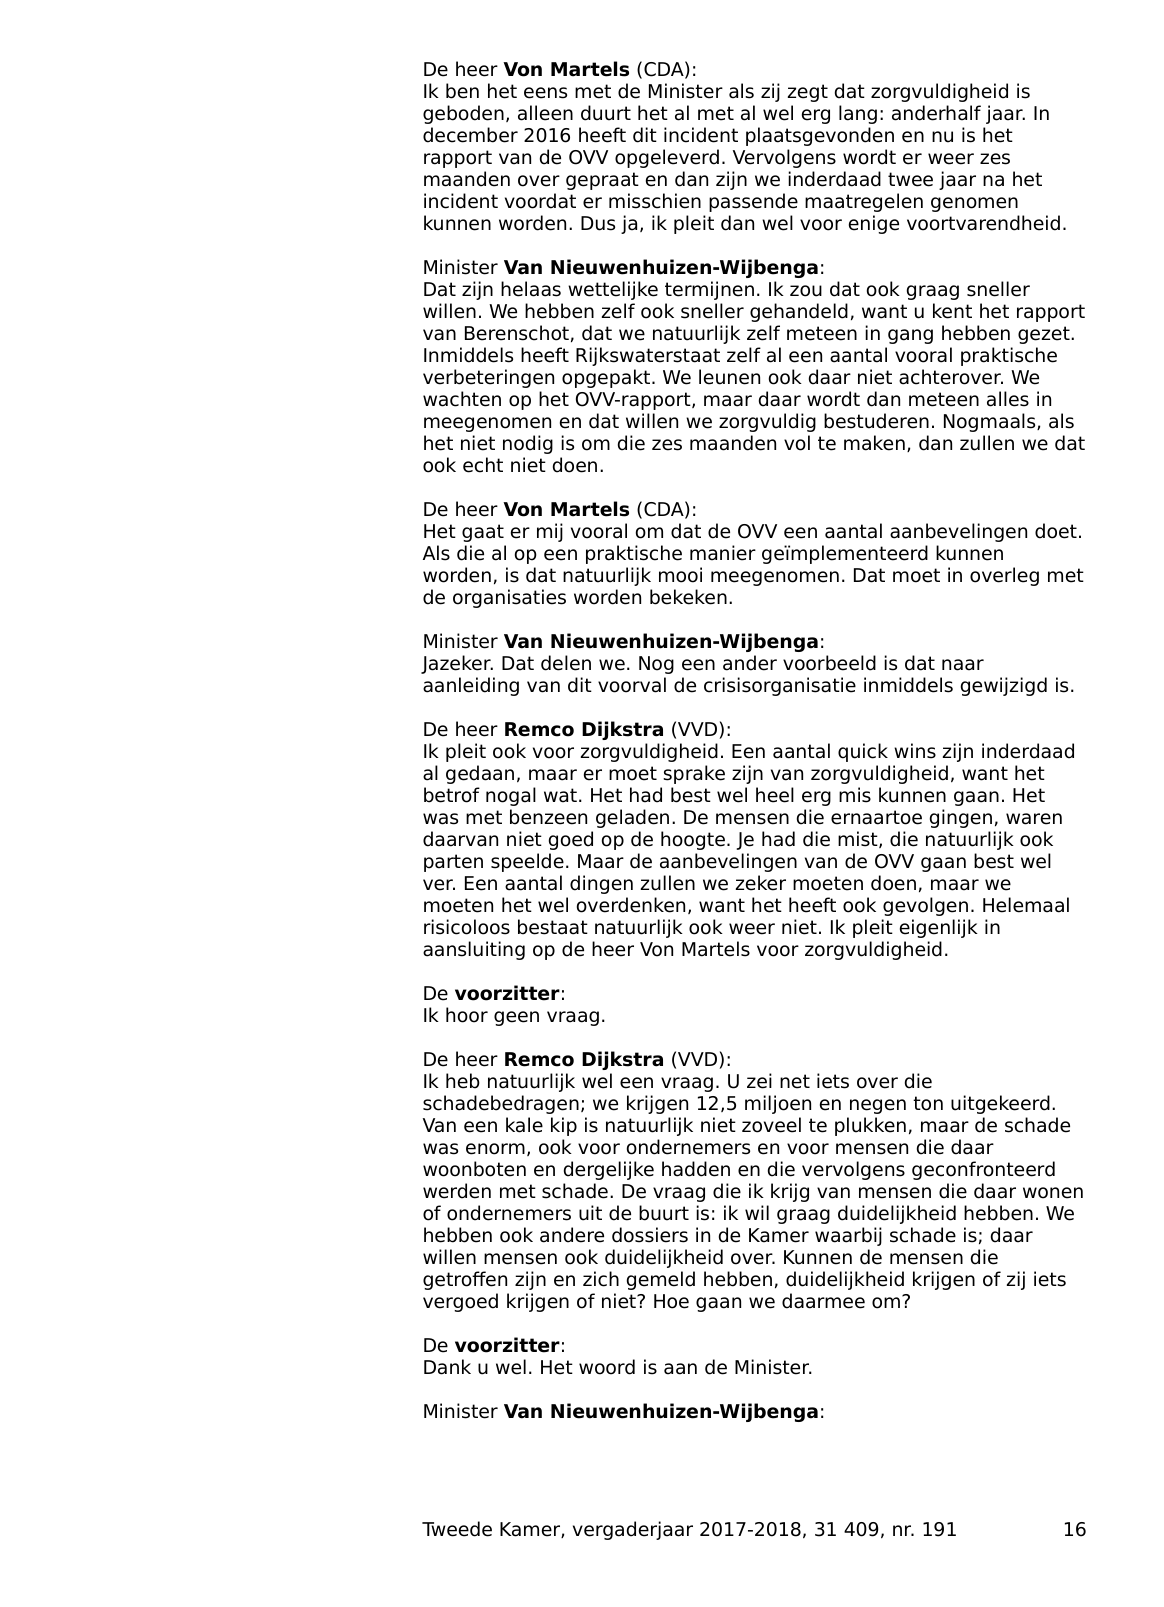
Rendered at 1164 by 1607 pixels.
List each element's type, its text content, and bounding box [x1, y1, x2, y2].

text De heer Von Martels (CDA): [422, 59, 1087, 81]
text Minister Van Nieuwenhuizen-Wijbenga: [422, 257, 1087, 279]
text Minister Van Nieuwenhuizen-Wijbenga: [422, 1401, 1087, 1423]
text De heer Remco Dijkstra (VVD): [422, 1049, 1087, 1071]
text De heer Remco Dijkstra (VVD): [422, 719, 1087, 741]
text De voorzitter: [422, 983, 1087, 1005]
text De voorzitter: [422, 1335, 1087, 1357]
text Dat zijn helaas wettelijke termijnen. Ik zou dat ook graag sneller willen. We hebben zelf ook sneller gehandeld, want u kent het rapport van Berenschot, dat we natuurlijk zelf meteen in gang hebben gezet. Inmiddels heeft Rijkswaterstaat zelf al een aantal vooral praktische verbeteringen opgepakt. We leunen ook daar niet achterover. We wachten op het OVV-rapport, maar daar wordt dan meteen alles in meegenomen en dat willen we zorgvuldig bestuderen. Nogmaals, als het niet nodig is om die zes maanden vol te maken, dan zullen we dat ook echt niet doen. [422, 279, 1087, 477]
text Het gaat er mij vooral om dat de OVV een aantal aanbevelingen doet. Als die al op een praktische manier geïmplementeerd kunnen worden, is dat natuurlijk mooi meegenomen. Dat moet in overleg met de organisaties worden bekeken. [422, 521, 1087, 609]
text Jazeker. Dat delen we. Nog een ander voorbeeld is dat naar aanleiding van dit voorval de crisisorganisatie inmiddels gewijzigd is. [422, 653, 1087, 697]
text De heer Von Martels (CDA): [422, 499, 1087, 521]
text Ik hoor geen vraag. [422, 1005, 1087, 1027]
text Ik pleit ook voor zorgvuldigheid. Een aantal quick wins zijn inderdaad al gedaan, maar er moet sprake zijn van zorgvuldigheid, want het betrof nogal wat. Het had best wel heel erg mis kunnen gaan. Het was met benzeen geladen. De mensen die ernaartoe gingen, waren daarvan niet goed op de hoogte. Je had die mist, die natuurlijk ook parten speelde. Maar de aanbevelingen van de OVV gaan best wel ver. Een aantal dingen zullen we zeker moeten doen, maar we moeten het wel overdenken, want het heeft ook gevolgen. Helemaal risicoloos bestaat natuurlijk ook weer niet. Ik pleit eigenlijk in aansluiting op de heer Von Martels voor zorgvuldigheid. [422, 741, 1087, 961]
text Ik ben het eens met de Minister als zij zegt dat zorgvuldigheid is geboden, alleen duurt het al met al wel erg lang: anderhalf jaar. In december 2016 heeft dit incident plaatsgevonden en nu is het rapport van de OVV opgeleverd. Vervolgens wordt er weer zes maanden over gepraat en dan zijn we inderdaad twee jaar na het incident voordat er misschien passende maatregelen genomen kunnen worden. Dus ja, ik pleit dan wel voor enige voortvarendheid. [422, 81, 1087, 235]
text Dank u wel. Het woord is aan de Minister. [422, 1357, 1087, 1379]
text Ik heb natuurlijk wel een vraag. U zei net iets over die schadebedragen; we krijgen 12,5 miljoen en negen ton uitgekeerd. Van een kale kip is natuurlijk niet zoveel te plukken, maar de schade was enorm, ook voor ondernemers en voor mensen die daar woonboten en dergelijke hadden en die vervolgens geconfronteerd werden met schade. De vraag die ik krijg van mensen die daar wonen of ondernemers uit de buurt is: ik wil graag duidelijkheid hebben. We hebben ook andere dossiers in de Kamer waarbij schade is; daar willen mensen ook duidelijkheid over. Kunnen de mensen die getroffen zijn en zich gemeld hebben, duidelijkheid krijgen of zij iets vergoed krijgen of niet? Hoe gaan we daarmee om? [422, 1071, 1087, 1313]
text Minister Van Nieuwenhuizen-Wijbenga: [422, 631, 1087, 653]
